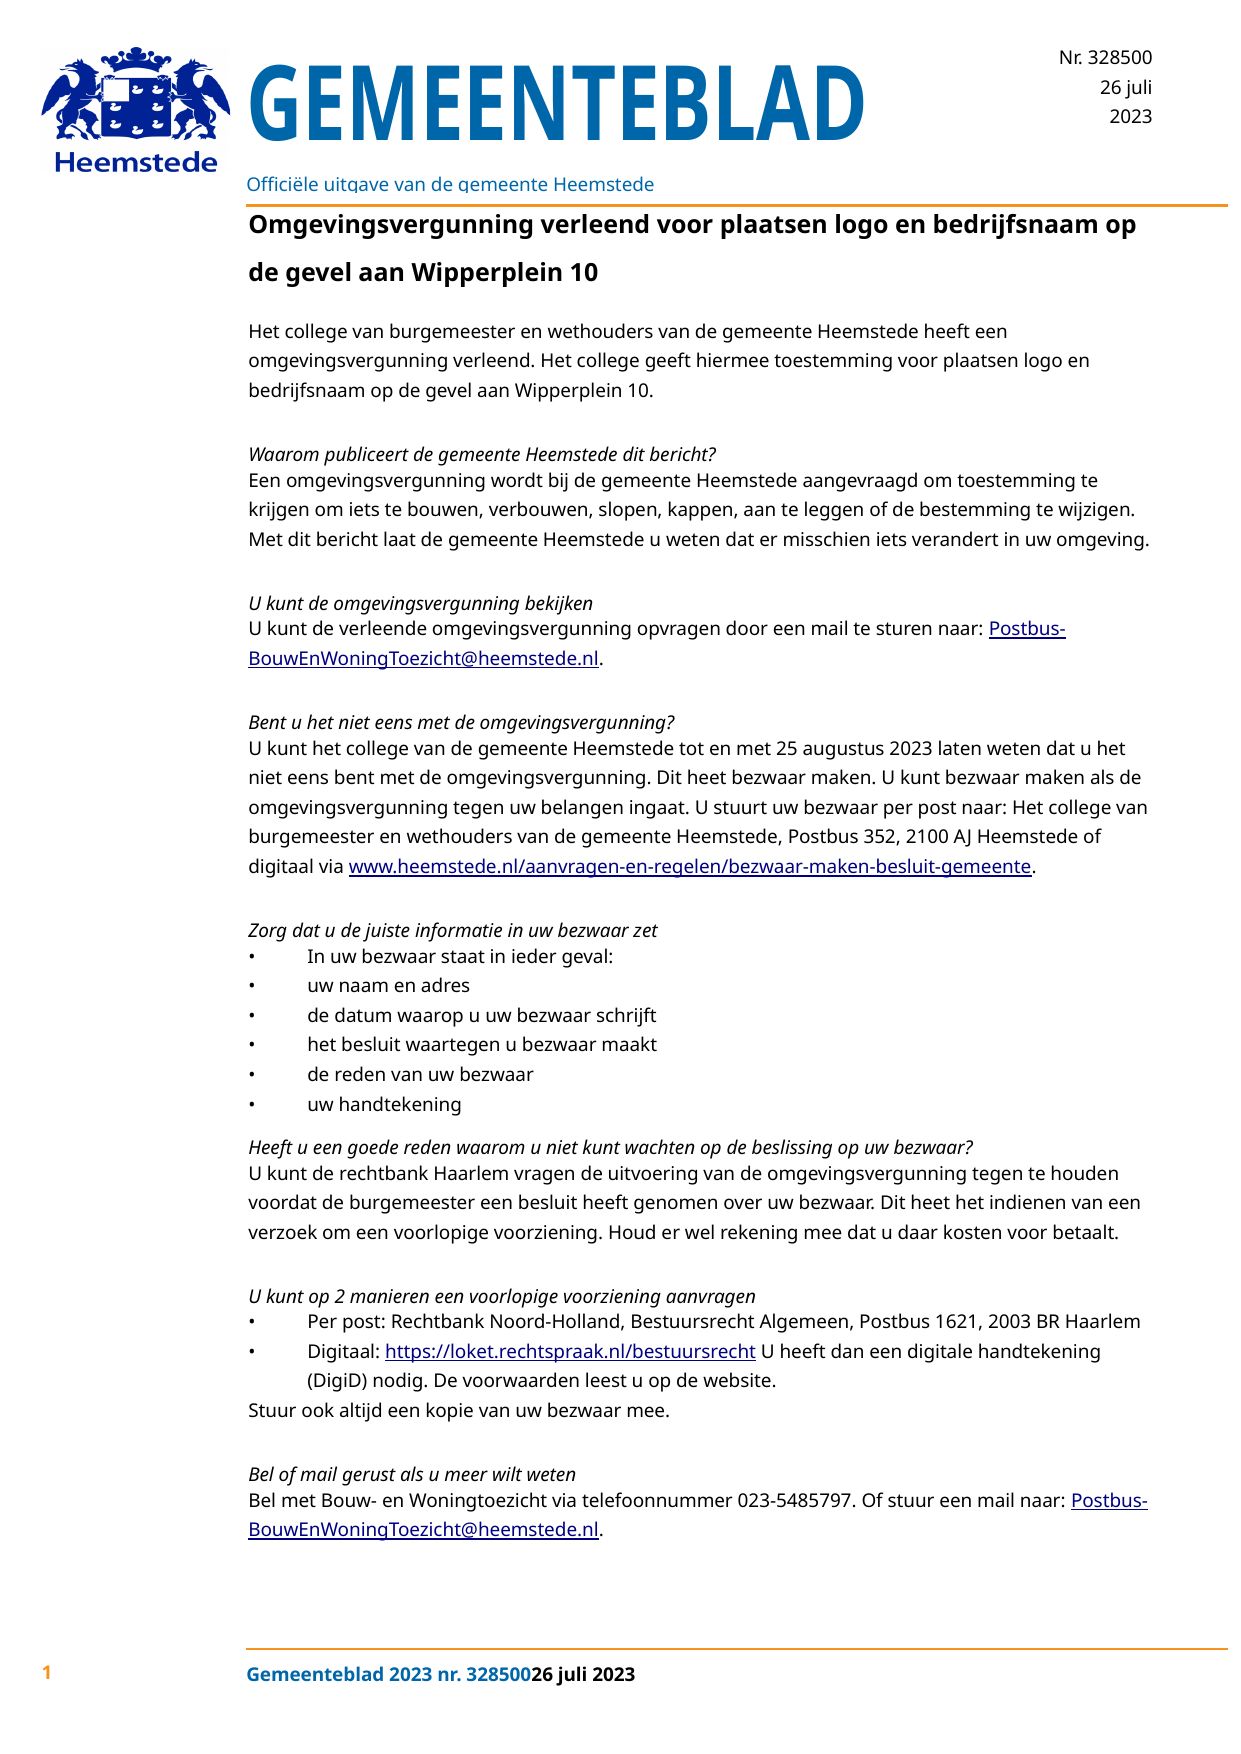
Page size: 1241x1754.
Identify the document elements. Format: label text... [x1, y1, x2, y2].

text Bel of mail gerust als u meer wilt weten [248, 1461, 1152, 1487]
text Het college van burgemeester en wethouders van de gemeente Heemstede heeft een omgevingsvergunning verleend. Het college geeft hiermee toestemming voor plaatsen logo en bedrijfsnaam op de gevel aan Wipperplein 10. [248, 318, 1152, 403]
text Stuur ook altijd een kopie van uw bezwaar mee. [248, 1397, 1152, 1423]
text U kunt de verleende omgevingsvergunning opvragen door een mail te sturen naar: Postbus-BouwEnWoningToezicht@heemstede.nl. [248, 616, 1152, 671]
text U kunt het college van de gemeente Heemstede tot en met 25 augustus 2023 laten weten dat u het niet eens bent met de omgevingsvergunning. Dit heet bezwaar maken. U kunt bezwaar maken als de omgevingsvergunning tegen uw belangen ingaat. U stuurt uw bezwaar per post naar: Het college van burgemeester en wethouders van de gemeente Heemstede, Postbus 352, 2100 AJ Heemstede of digitaal via www.heemstede.nl/aanvragen-en-regelen/bezwaar-maken-besluit-gemeente. [248, 735, 1152, 879]
list In uw bezwaar staat in ieder geval: [248, 943, 1152, 969]
text Zorg dat u de juiste informatie in uw bezwaar zet [248, 917, 1152, 943]
text U kunt op 2 manieren een voorlopige voorziening aanvragen [248, 1283, 1152, 1308]
list het besluit waartegen u bezwaar maakt [248, 1032, 1152, 1057]
text Omgevingsvergunning verleend voor plaatsen logo en bedrijfsnaam op de gevel aan Wipperplein 10 [248, 207, 1152, 288]
list Per post: Rechtbank Noord-Holland, Bestuursrecht Algemeen, Postbus 1621, 2003 BR Haarlem [248, 1308, 1152, 1334]
picture [41, 47, 231, 172]
list uw handtekening [248, 1091, 1152, 1117]
text U kunt de omgevingsvergunning bekijken [248, 590, 1152, 616]
list Digitaal: https://loket.rechtspraak.nl/bestuursrecht U heeft dan een digitale handtekening (DigiD) nodig. De voorwaarden leest u op de website. [248, 1338, 1152, 1393]
text Een omgevingsvergunning wordt bij de gemeente Heemstede aangevraagd om toestemming te krijgen om iets te bouwen, verbouwen, slopen, kappen, aan te leggen of de bestemming te wijzigen. Met dit bericht laat de gemeente Heemstede u weten dat er misschien iets verandert in uw omgeving. [248, 467, 1152, 552]
list de reden van uw bezwaar [248, 1061, 1152, 1087]
text Heeft u een goede reden waarom u niet kunt wachten op de beslissing op uw bezwaar? [248, 1134, 1152, 1160]
text Bent u het niet eens met de omgevingsvergunning? [248, 709, 1152, 735]
text U kunt de rechtbank Haarlem vragen de uitvoering van de omgevingsvergunning tegen te houden voordat de burgemeester een besluit heeft genomen over uw bezwaar. Dit heet het indienen van een verzoek om een voorlopige voorziening. Houd er wel rekening mee dat u daar kosten voor betaalt. [248, 1160, 1152, 1244]
text Waarom publiceert de gemeente Heemstede dit bericht? [248, 441, 1152, 467]
text Bel met Bouw- en Woningtoezicht via telefoonnummer 023-5485797. Of stuur een mail naar: Postbus-BouwEnWoningToezicht@heemstede.nl. [248, 1487, 1152, 1542]
list uw naam en adres [248, 972, 1152, 998]
list de datum waarop u uw bezwaar schrijft [248, 1002, 1152, 1028]
